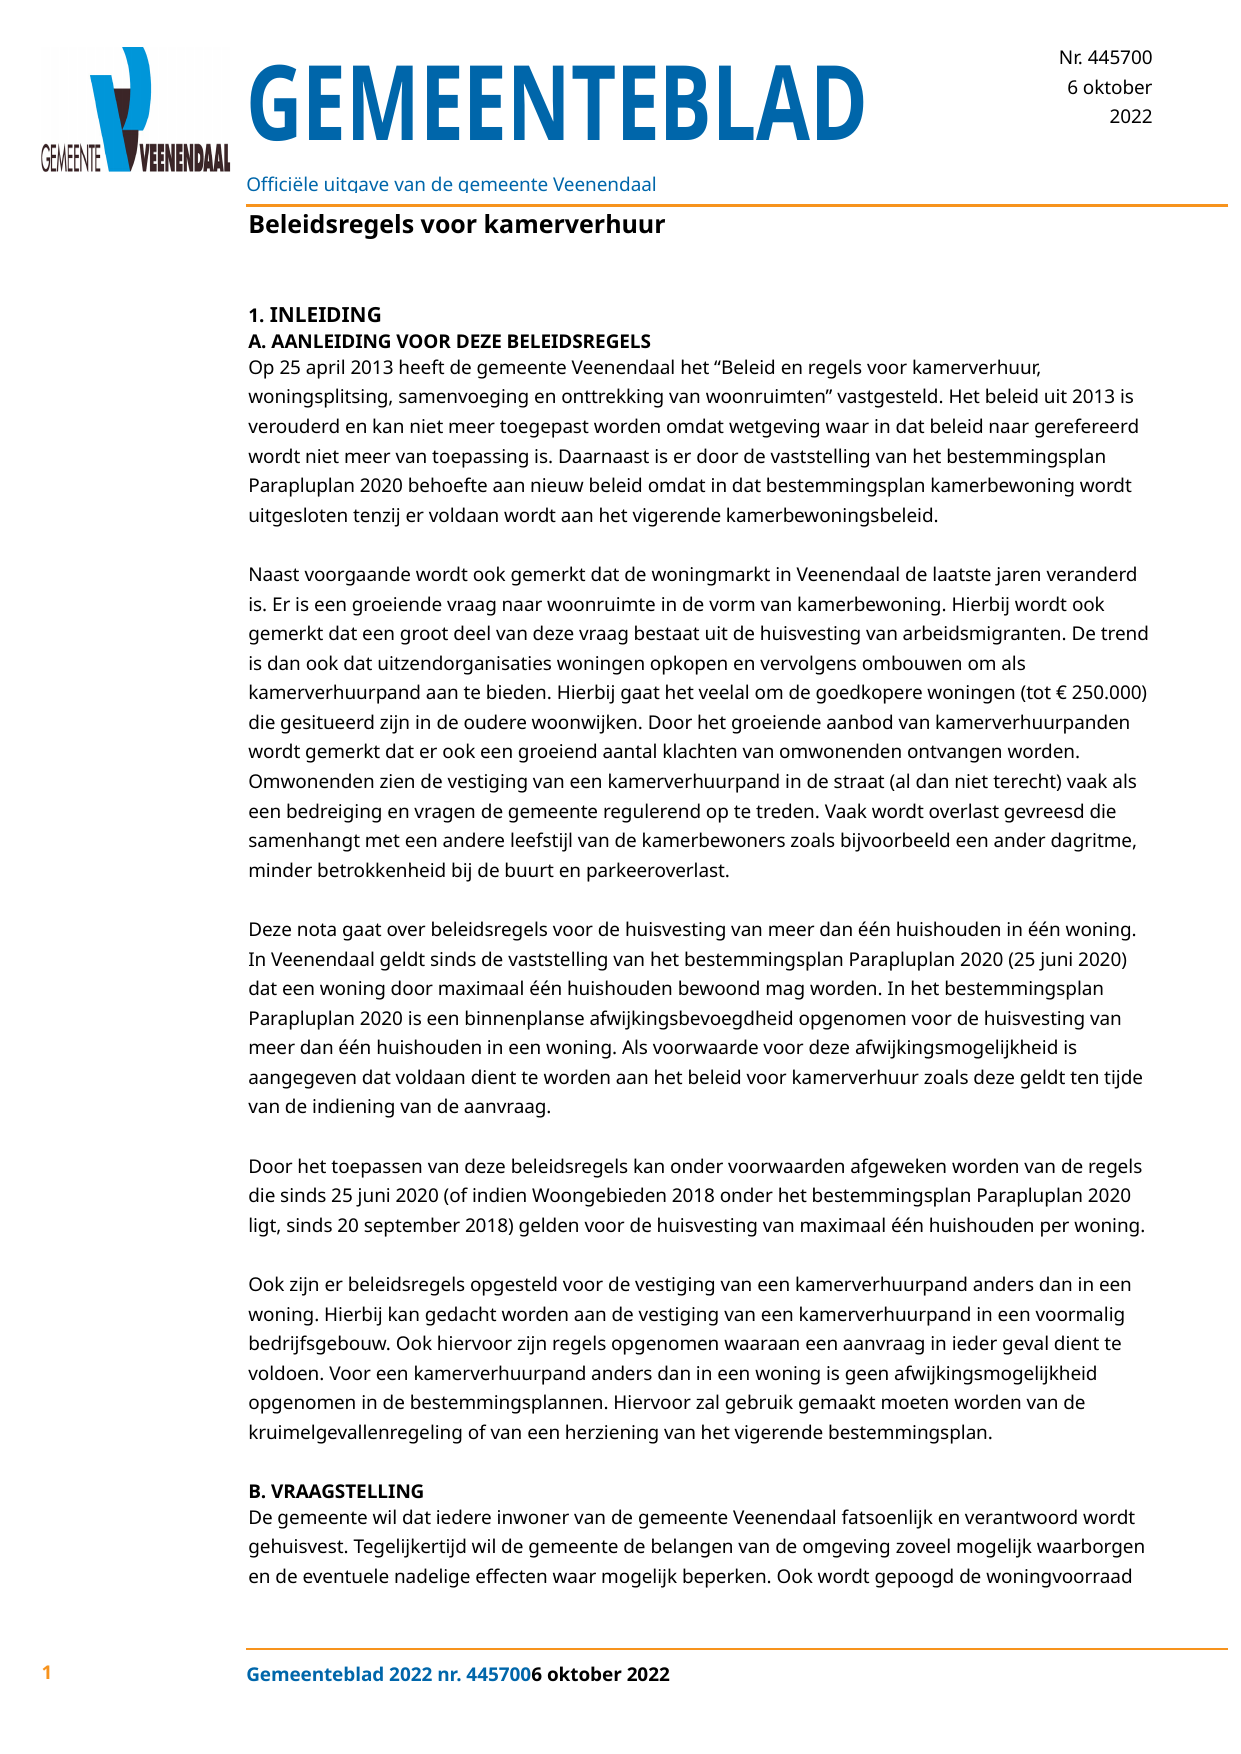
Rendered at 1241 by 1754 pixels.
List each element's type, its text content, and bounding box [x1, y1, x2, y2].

text De gemeente wil dat iedere inwoner van de gemeente Veenendaal fatsoenlijk en verantwoord wordt gehuisvest. Tegelijkertijd wil de gemeente de belangen van de omgeving zoveel mogelijk waarborgen en de eventuele nadelige effecten waar mogelijk beperken. Ook wordt gepoogd de woningvoorraad [248, 1504, 1152, 1589]
text 1. INLEIDING [248, 300, 1152, 328]
text Door het toepassen van deze beleidsregels kan onder voorwaarden afgeweken worden van de regels die sinds 25 juni 2020 (of indien Woongebieden 2018 onder het bestemmingsplan Parapluplan 2020 ligt, sinds 20 september 2018) gelden voor de huisvesting van maximaal één huishouden per woning. [248, 1153, 1152, 1238]
text B. VRAAGSTELLING [248, 1478, 1152, 1504]
text Ook zijn er beleidsregels opgesteld voor de vestiging van een kamerverhuurpand anders dan in een woning. Hierbij kan gedacht worden aan de vestiging van een kamerverhuurpand in een voormalig bedrijfsgebouw. Ook hiervoor zijn regels opgenomen waaraan een aanvraag in ieder geval dient te voldoen. Voor een kamerverhuurpand anders dan in een woning is geen afwijkingsmogelijkheid opgenomen in de bestemmingsplannen. Hiervoor zal gebruik gemaakt moeten worden van de kruimelgevallenregeling of van een herziening van het vigerende bestemmingsplan. [248, 1271, 1152, 1445]
text Op 25 april 2013 heeft de gemeente Veenendaal het “Beleid en regels voor kamerverhuur, woningsplitsing, samenvoeging en onttrekking van woonruimten” vastgesteld. Het beleid uit 2013 is verouderd en kan niet meer toegepast worden omdat wetgeving waar in dat beleid naar gerefereerd wordt niet meer van toepassing is. Daarnaast is er door de vaststelling van het bestemmingsplan Parapluplan 2020 behoefte aan nieuw beleid omdat in dat bestemmingsplan kamerbewoning wordt uitgesloten tenzij er voldaan wordt aan het vigerende kamerbewoningsbeleid. [248, 354, 1152, 528]
text Naast voorgaande wordt ook gemerkt dat de woningmarkt in Veenendaal de laatste jaren veranderd is. Er is een groeiende vraag naar woonruimte in de vorm van kamerbewoning. Hierbij wordt ook gemerkt dat een groot deel van deze vraag bestaat uit de huisvesting van arbeidsmigranten. De trend is dan ook dat uitzendorganisaties woningen opkopen en vervolgens ombouwen om als kamerverhuurpand aan te bieden. Hierbij gaat het veelal om de goedkopere woningen (tot € 250.000) die gesitueerd zijn in de oudere woonwijken. Door het groeiende aanbod van kamerverhuurpanden wordt gemerkt dat er ook een groeiend aantal klachten van omwonenden ontvangen worden. Omwonenden zien de vestiging van een kamerverhuurpand in de straat (al dan niet terecht) vaak als een bedreiging en vragen de gemeente regulerend op te treden. Vaak wordt overlast gevreesd die samenhangt met een andere leefstijl van de kamerbewoners zoals bijvoorbeeld een ander dagritme, minder betrokkenheid bij de buurt en parkeeroverlast. [248, 561, 1152, 883]
picture [41, 47, 130, 172]
text Deze nota gaat over beleidsregels voor de huisvesting van meer dan één huishouden in één woning. In Veenendaal geldt sinds de vaststelling van het bestemmingsplan Parapluplan 2020 (25 juni 2020) dat een woning door maximaal één huishouden bewoond mag worden. In het bestemmingsplan Parapluplan 2020 is een binnenplanse afwijkingsbevoegdheid opgenomen voor de huisvesting van meer dan één huishouden in een woning. Als voorwaarde voor deze afwijkingsmogelijkheid is aangegeven dat voldaan dient te worden aan het beleid voor kamerverhuur zoals deze geldt ten tijde van de indiening van de aanvraag. [248, 916, 1152, 1119]
text Beleidsregels voor kamerverhuur [248, 207, 1152, 241]
picture [123, 47, 231, 172]
text A. AANLEIDING VOOR DEZE BELEIDSREGELS [248, 328, 1152, 354]
